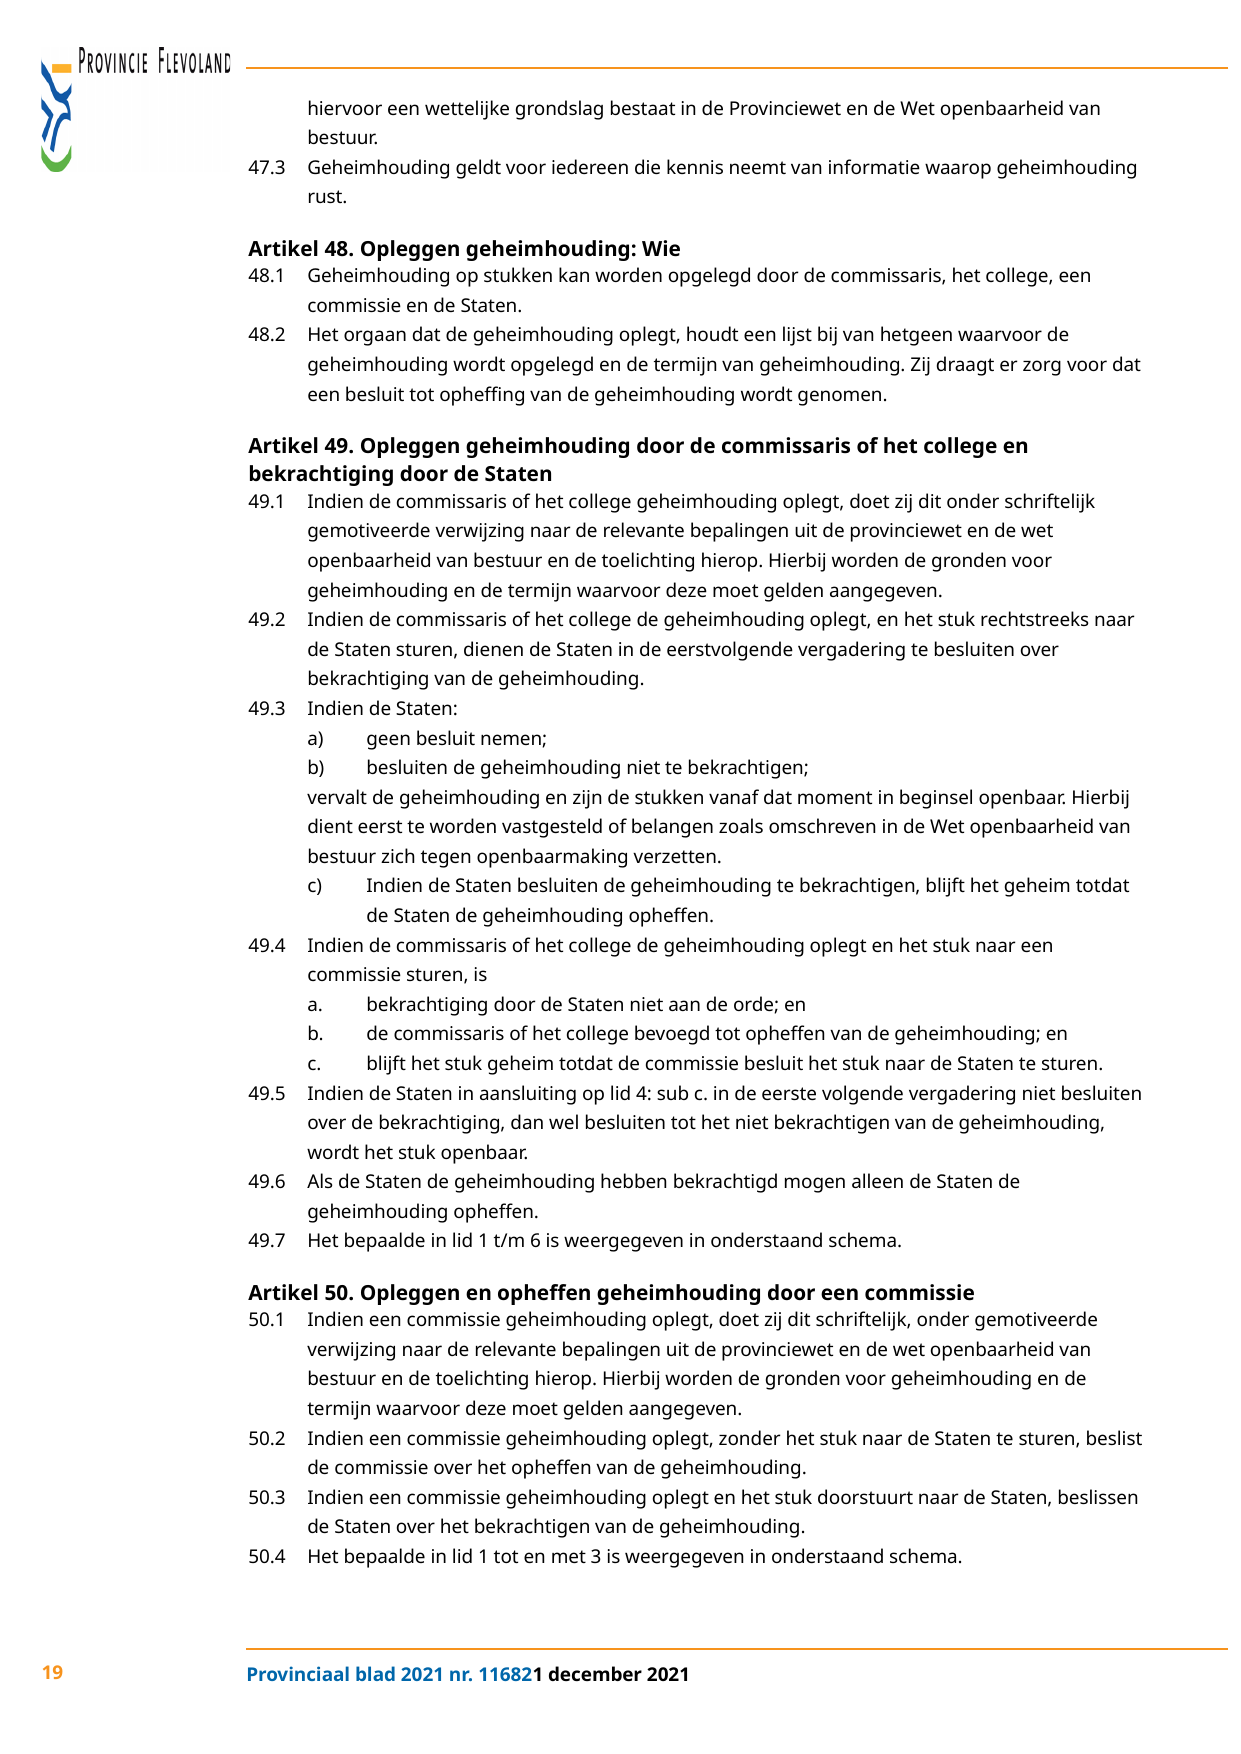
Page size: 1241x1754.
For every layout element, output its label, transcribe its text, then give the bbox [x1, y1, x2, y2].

list Indien de commissaris of het college de geheimhouding oplegt, en het stuk rechtstreeks naar de Staten sturen, dienen de Staten in de eerstvolgende vergadering te besluiten over bekrachtiging van de geheimhouding. [248, 606, 1152, 691]
list Indien de Staten besluiten de geheimhouding te bekrachtigen, blijft het geheim totdat de Staten de geheimhouding opheffen. [307, 873, 1152, 928]
list bekrachtiging door de Staten niet aan de orde; en [307, 991, 1152, 1017]
list Het orgaan dat de geheimhouding oplegt, houdt een lijst bij van hetgeen waarvoor de geheimhouding wordt opgelegd en de termijn van geheimhouding. Zij draagt er zorg voor dat een besluit tot opheffing van de geheimhouding wordt genomen. [248, 322, 1152, 406]
list Indien de commissaris of het college geheimhouding oplegt, doet zij dit onder schriftelijk gemotiveerde verwijzing naar de relevante bepalingen uit de provinciewet en de wet openbaarheid van bestuur en de toelichting hierop. Hierbij worden de gronden voor geheimhouding en de termijn waarvoor deze moet gelden aangegeven. [248, 488, 1152, 602]
list geen besluit nemen; [307, 725, 1152, 750]
list Geheimhouding op stukken kan worden opgelegd door de commissaris, het college, een commissie en de Staten. [248, 262, 1152, 318]
list vervalt de geheimhouding en zijn de stukken vanaf dat moment in beginsel openbaar. Hierbij dient eerst te worden vastgesteld of belangen zoals omschreven in de Wet openbaarheid van bestuur zich tegen openbaarmaking verzetten. [248, 784, 1152, 869]
text Artikel 50. Opleggen en opheffen geheimhouding door een commissie [248, 1278, 1152, 1306]
list Als de Staten de geheimhouding hebben bekrachtigd mogen alleen de Staten de geheimhouding opheffen. [248, 1168, 1152, 1224]
list Het bepaalde in lid 1 tot en met 3 is weergegeven in onderstaand schema. [248, 1543, 1152, 1569]
list Indien de Staten: [248, 695, 1152, 721]
list Indien de Staten in aansluiting op lid 4: sub c. in de eerste volgende vergadering niet besluiten over de bekrachtiging, dan wel besluiten tot het niet bekrachtigen van de geheimhouding, wordt het stuk openbaar. [248, 1080, 1152, 1164]
list Geheimhouding geldt voor iedereen die kennis neemt van informatie waarop geheimhouding rust. [248, 154, 1152, 209]
text Artikel 49. Opleggen geheimhouding door de commissaris of het college en bekrachtiging door de Staten [248, 431, 1152, 488]
text Artikel 48. Opleggen geheimhouding: Wie [248, 234, 1152, 262]
list Indien een commissie geheimhouding oplegt en het stuk doorstuurt naar de Staten, beslissen de Staten over het bekrachtigen van de geheimhouding. [248, 1484, 1152, 1539]
list Het bepaalde in lid 1 t/m 6 is weergegeven in onderstaand schema. [248, 1228, 1152, 1253]
list Indien een commissie geheimhouding oplegt, doet zij dit schriftelijk, onder gemotiveerde verwijzing naar de relevante bepalingen uit de provinciewet en de wet openbaarheid van bestuur en de toelichting hierop. Hierbij worden de gronden voor geheimhouding en de termijn waarvoor deze moet gelden aangegeven. [248, 1306, 1152, 1421]
list de commissaris of het college bevoegd tot opheffen van de geheimhouding; en [307, 1021, 1152, 1046]
picture [41, 47, 231, 172]
list hiervoor een wettelijke grondslag bestaat in de Provinciewet en de Wet openbaarheid van bestuur. [248, 95, 1152, 150]
list Indien een commissie geheimhouding oplegt, zonder het stuk naar de Staten te sturen, beslist de commissie over het opheffen van de geheimhouding. [248, 1425, 1152, 1480]
list Indien de commissaris of het college de geheimhouding oplegt en het stuk naar een commissie sturen, is [248, 932, 1152, 987]
list blijft het stuk geheim totdat de commissie besluit het stuk naar de Staten te sturen. [307, 1050, 1152, 1076]
list besluiten de geheimhouding niet te bekrachtigen; [307, 754, 1152, 780]
